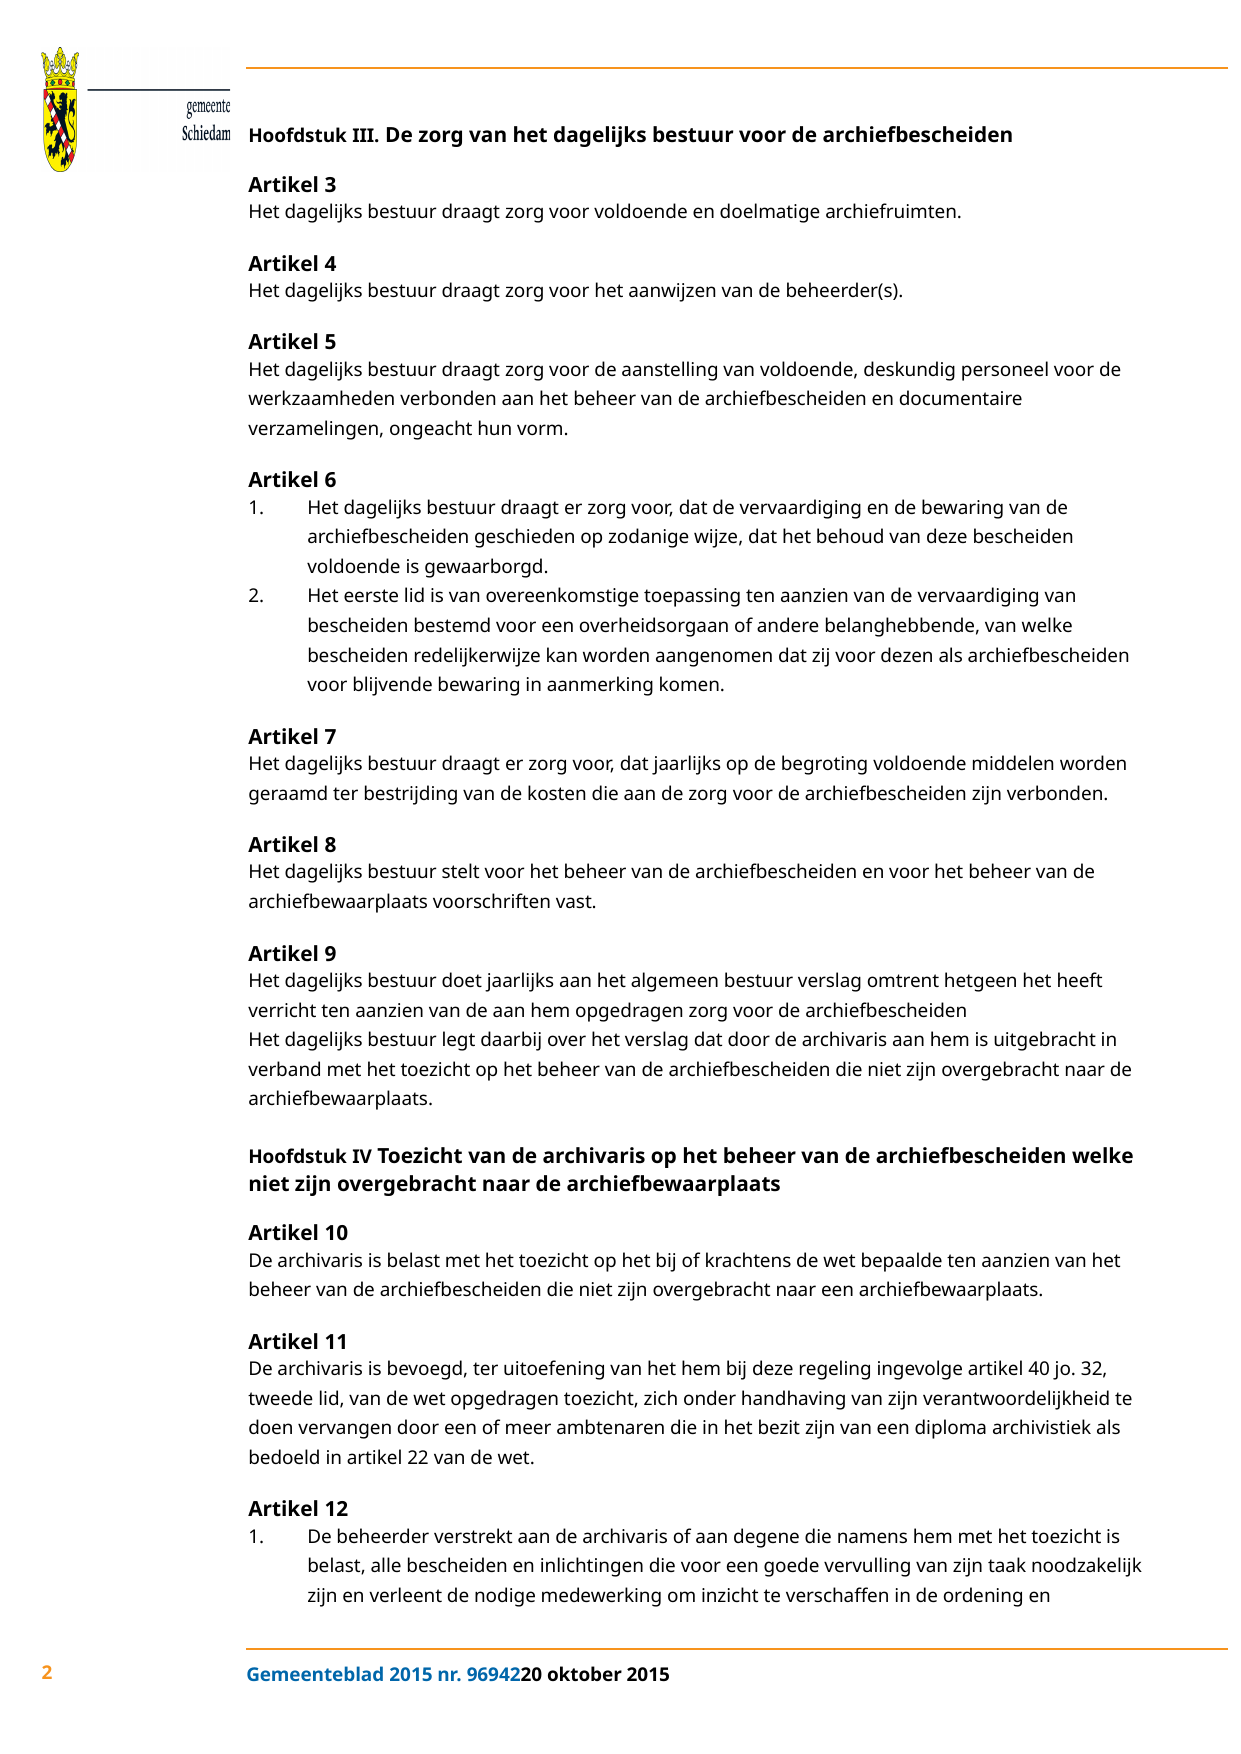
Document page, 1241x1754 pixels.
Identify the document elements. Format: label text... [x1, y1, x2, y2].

text Artikel 8 [248, 830, 1152, 859]
text Artikel 4 [248, 249, 1152, 277]
text Artikel 6 [248, 466, 1152, 494]
text Artikel 5 [248, 327, 1152, 356]
text Artikel 11 [248, 1327, 1152, 1355]
text De archivaris is bevoegd, ter uitoefening van het hem bij deze regeling ingevolge artikel 40 jo. 32, tweede lid, van de wet opgedragen toezicht, zich onder handhaving van zijn verantwoordelijkheid te doen vervangen door een of meer ambtenaren die in het bezit zijn van een diploma archivistiek als bedoeld in artikel 22 van de wet. [248, 1355, 1152, 1470]
text Hoofdstuk IV Toezicht van de archivaris op het beheer van de archiefbescheiden welke niet zijn overgebracht naar de archiefbewaarplaats [248, 1141, 1152, 1198]
text Het dagelijks bestuur draagt zorg voor het aanwijzen van de beheerder(s). [248, 277, 1152, 303]
text De archivaris is belast met het toezicht op het bij of krachtens de wet bepaalde ten aanzien van het beheer van de archiefbescheiden die niet zijn overgebracht naar een archiefbewaarplaats. [248, 1247, 1152, 1302]
text Artikel 7 [248, 722, 1152, 750]
picture [41, 47, 231, 172]
text Artikel 3 [248, 170, 1152, 198]
text Artikel 10 [248, 1218, 1152, 1247]
text Het dagelijks bestuur draagt zorg voor voldoende en doelmatige archiefruimten. [248, 198, 1152, 224]
text Het dagelijks bestuur draagt zorg voor de aanstelling van voldoende, deskundig personeel voor de werkzaamheden verbonden aan het beheer van de archiefbescheiden en documentaire verzamelingen, ongeacht hun vorm. [248, 356, 1152, 441]
text Het dagelijks bestuur stelt voor het beheer van de archiefbescheiden en voor het beheer van de archiefbewaarplaats voorschriften vast. [248, 859, 1152, 914]
text Artikel 9 [248, 939, 1152, 967]
list De beheerder verstrekt aan de archivaris of aan degene die namens hem met het toezicht is belast, alle bescheiden en inlichtingen die voor een goede vervulling van zijn taak noodzakelijk zijn en verleent de nodige medewerking om inzicht te verschaffen in de ordening en [248, 1523, 1152, 1608]
list Het dagelijks bestuur draagt er zorg voor, dat de vervaardiging en de bewaring van de archiefbescheiden geschieden op zodanige wijze, dat het behoud van deze bescheiden voldoende is gewaarborgd. [248, 494, 1152, 579]
text Het dagelijks bestuur doet jaarlijks aan het algemeen bestuur verslag omtrent hetgeen het heeft verricht ten aanzien van de aan hem opgedragen zorg voor de archiefbescheiden [248, 967, 1152, 1022]
text Het dagelijks bestuur draagt er zorg voor, dat jaarlijks op de begroting voldoende middelen worden geraamd ter bestrijding van de kosten die aan de zorg voor de archiefbescheiden zijn verbonden. [248, 750, 1152, 806]
text Artikel 12 [248, 1494, 1152, 1523]
list Het eerste lid is van overeenkomstige toepassing ten aanzien van de vervaardiging van bescheiden bestemd voor een overheidsorgaan of andere belanghebbende, van welke bescheiden redelijkerwijze kan worden aangenomen dat zij voor dezen als archiefbescheiden voor blijvende bewaring in aanmerking komen. [248, 583, 1152, 697]
text Hoofdstuk III. De zorg van het dagelijks bestuur voor de archiefbescheiden [248, 121, 1152, 149]
text Het dagelijks bestuur legt daarbij over het verslag dat door de archivaris aan hem is uitgebracht in verband met het toezicht op het beheer van de archiefbescheiden die niet zijn overgebracht naar de archiefbewaarplaats. [248, 1026, 1152, 1111]
